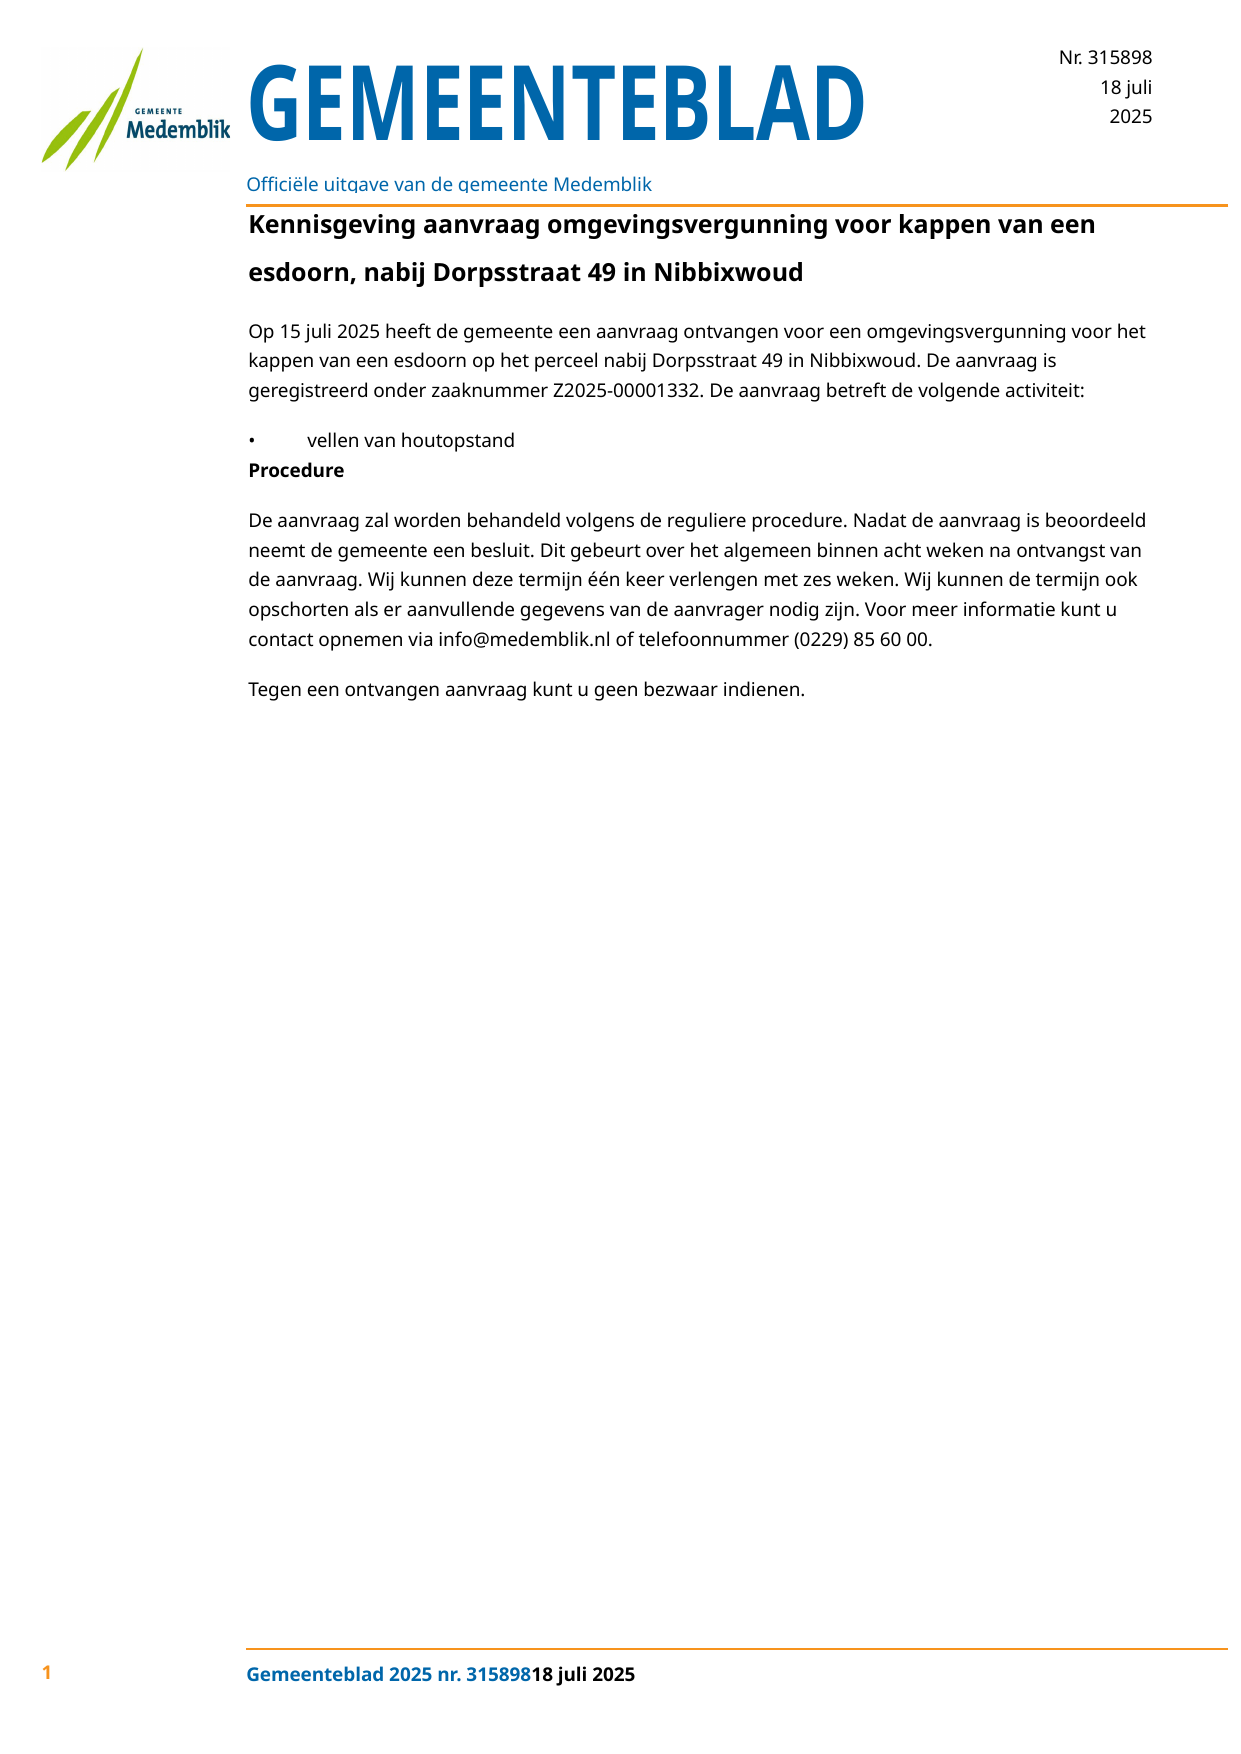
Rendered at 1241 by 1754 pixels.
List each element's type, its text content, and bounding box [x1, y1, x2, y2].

text De aanvraag zal worden behandeld volgens de reguliere procedure. Nadat de aanvraag is beoordeeld neemt de gemeente een besluit. Dit gebeurt over het algemeen binnen acht weken na ontvangst van de aanvraag. Wij kunnen deze termijn één keer verlengen met zes weken. Wij kunnen de termijn ook opschorten als er aanvullende gegevens van de aanvrager nodig zijn. Voor meer informatie kunt u contact opnemen via info@medemblik.nl of telefoonnummer (0229) 85 60 00. [248, 507, 1152, 652]
text Op 15 juli 2025 heeft de gemeente een aanvraag ontvangen voor een omgevingsvergunning voor het kappen van een esdoorn op het perceel nabij Dorpsstraat 49 in Nibbixwoud. De aanvraag is geregistreerd onder zaaknummer Z2025-00001332. De aanvraag betreft de volgende activiteit: [248, 318, 1152, 403]
text Procedure [248, 457, 1152, 483]
picture [41, 47, 231, 172]
text Tegen een ontvangen aanvraag kunt u geen bezwaar indienen. [248, 676, 1152, 702]
text Kennisgeving aanvraag omgevingsvergunning voor kappen van een esdoorn, nabij Dorpsstraat 49 in Nibbixwoud [248, 207, 1152, 288]
list vellen van houtopstand [248, 427, 1152, 453]
